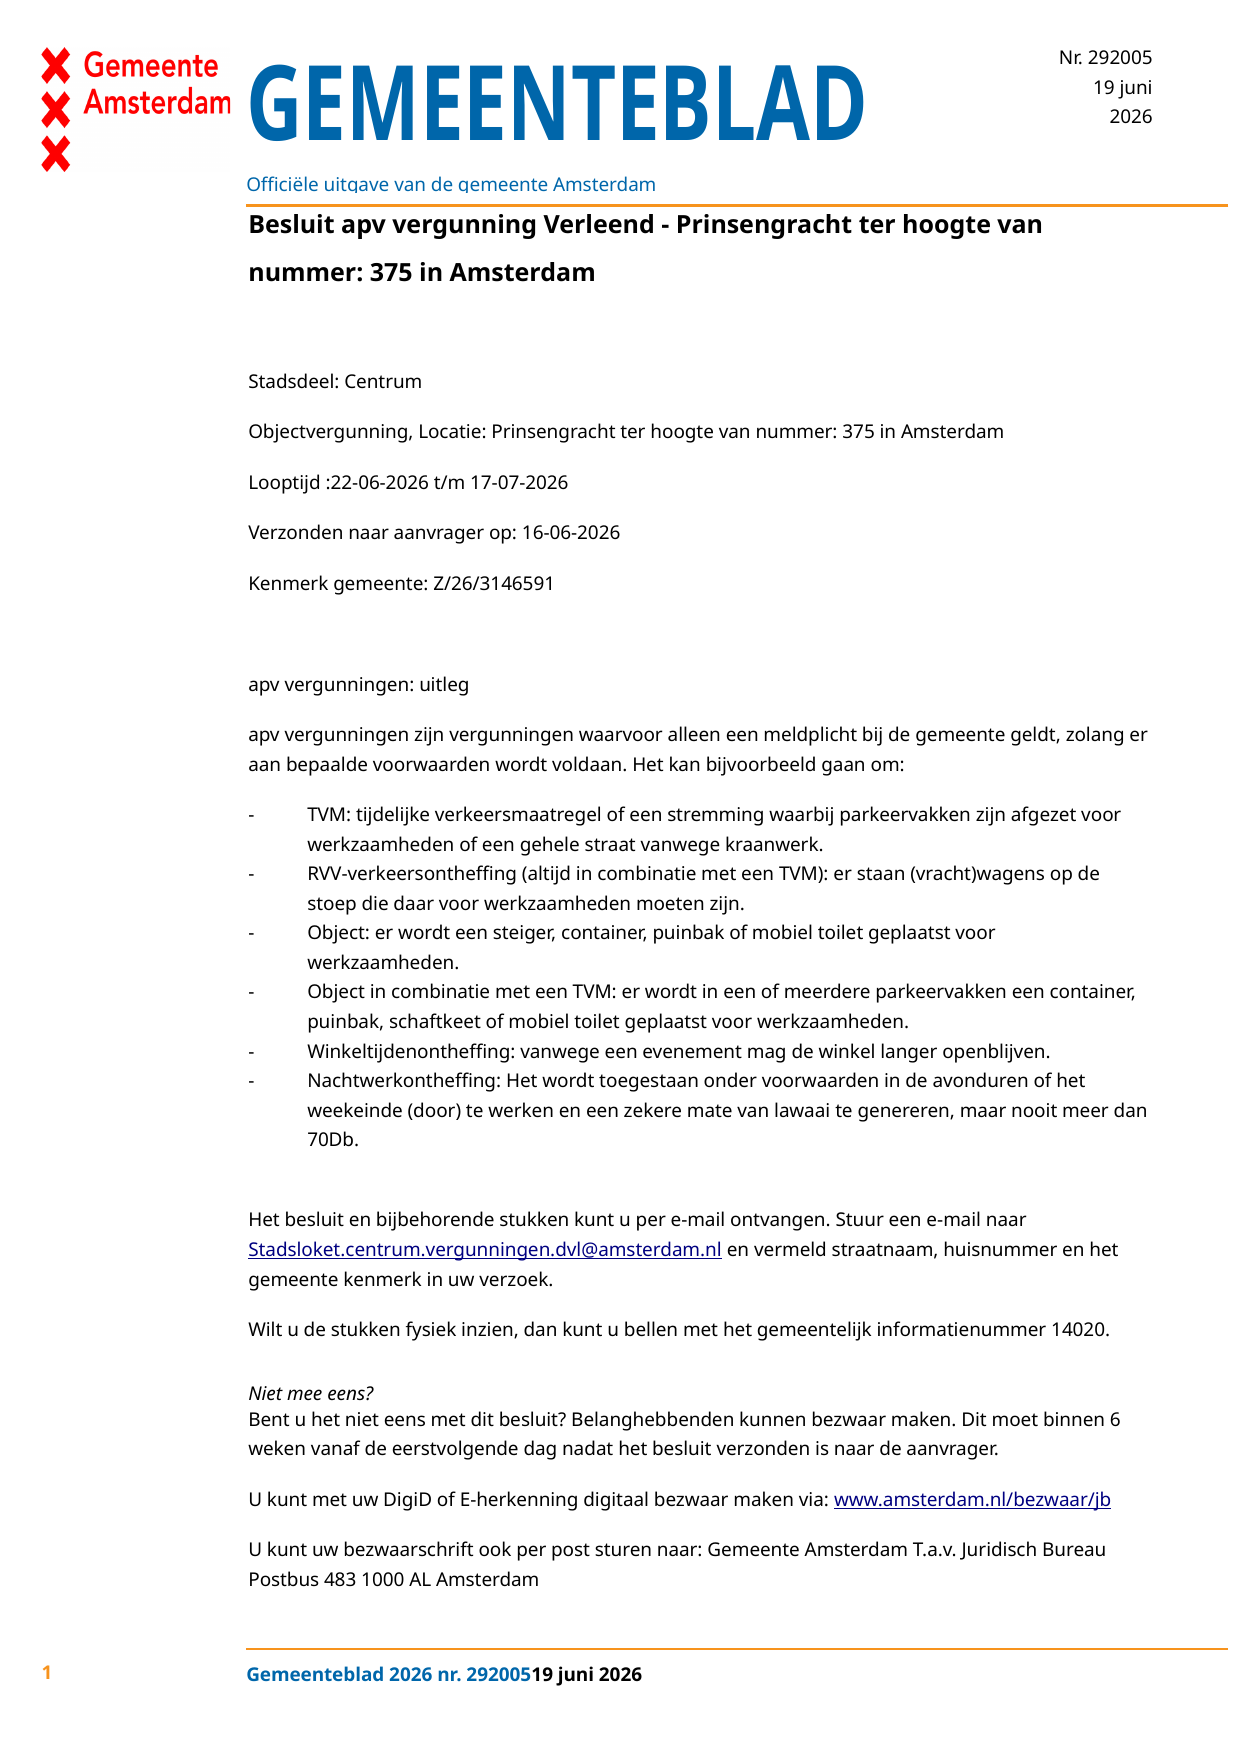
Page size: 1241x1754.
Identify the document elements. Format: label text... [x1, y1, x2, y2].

text Looptijd :22-06-2026 t/m 17-07-2026 [248, 469, 1152, 495]
text Verzonden naar aanvrager op: 16-06-2026 [248, 519, 1152, 545]
text U kunt uw bezwaarschrift ook per post sturen naar: Gemeente Amsterdam T.a.v. Juridisch Bureau Postbus 483 1000 AL Amsterdam [248, 1536, 1152, 1592]
text apv vergunningen: uitleg [248, 671, 1152, 697]
text Niet mee eens? [248, 1380, 1152, 1406]
text Kenmerk gemeente: Z/26/3146591 [248, 570, 1152, 596]
text Objectvergunning, Locatie: Prinsengracht ter hoogte van nummer: 375 in Amsterdam [248, 419, 1152, 444]
list TVM: tijdelijke verkeersmaatregel of een stremming waarbij parkeervakken zijn afgezet voor werkzaamheden of een gehele straat vanwege kraanwerk. [248, 801, 1152, 857]
list Object in combinatie met een TVM: er wordt in een of meerdere parkeervakken een container, puinbak, schaftkeet of mobiel toilet geplaatst voor werkzaamheden. [248, 979, 1152, 1034]
text Het besluit en bijbehorende stukken kunt u per e-mail ontvangen. Stuur een e-mail naar Stadsloket.centrum.vergunningen.dvl@amsterdam.nl en vermeld straatnaam, huisnummer en het gemeente kenmerk in uw verzoek. [248, 1207, 1152, 1292]
text Wilt u de stukken fysiek inzien, dan kunt u bellen met het gemeentelijk informatienummer 14020. [248, 1316, 1152, 1342]
picture [41, 47, 231, 172]
text apv vergunningen zijn vergunningen waarvoor alleen een meldplicht bij de gemeente geldt, zolang er aan bepaalde voorwaarden wordt voldaan. Het kan bijvoorbeeld gaan om: [248, 721, 1152, 777]
list RVV-verkeersontheffing (altijd in combinatie met een TVM): er staan (vracht)wagens op de stoep die daar voor werkzaamheden moeten zijn. [248, 860, 1152, 916]
list Winkeltijdenontheffing: vanwege een evenement mag de winkel langer openblijven. [248, 1038, 1152, 1064]
list Object: er wordt een steiger, container, puinbak of mobiel toilet geplaatst voor werkzaamheden. [248, 919, 1152, 975]
list Nachtwerkontheffing: Het wordt toegestaan onder voorwaarden in de avonduren of het weekeinde (door) te werken en een zekere mate van lawaai te genereren, maar nooit meer dan 70Db. [248, 1067, 1152, 1152]
text Bent u het niet eens met dit besluit? Belanghebbenden kunnen bezwaar maken. Dit moet binnen 6 weken vanaf de eerstvolgende dag nadat het besluit verzonden is naar de aanvrager. [248, 1406, 1152, 1461]
text Besluit apv vergunning Verleend - Prinsengracht ter hoogte van nummer: 375 in Amsterdam [248, 207, 1152, 288]
text Stadsdeel: Centrum [248, 368, 1152, 394]
text U kunt met uw DigiD of E-herkenning digitaal bezwaar maken via: www.amsterdam.nl/bezwaar/jb [248, 1486, 1152, 1512]
